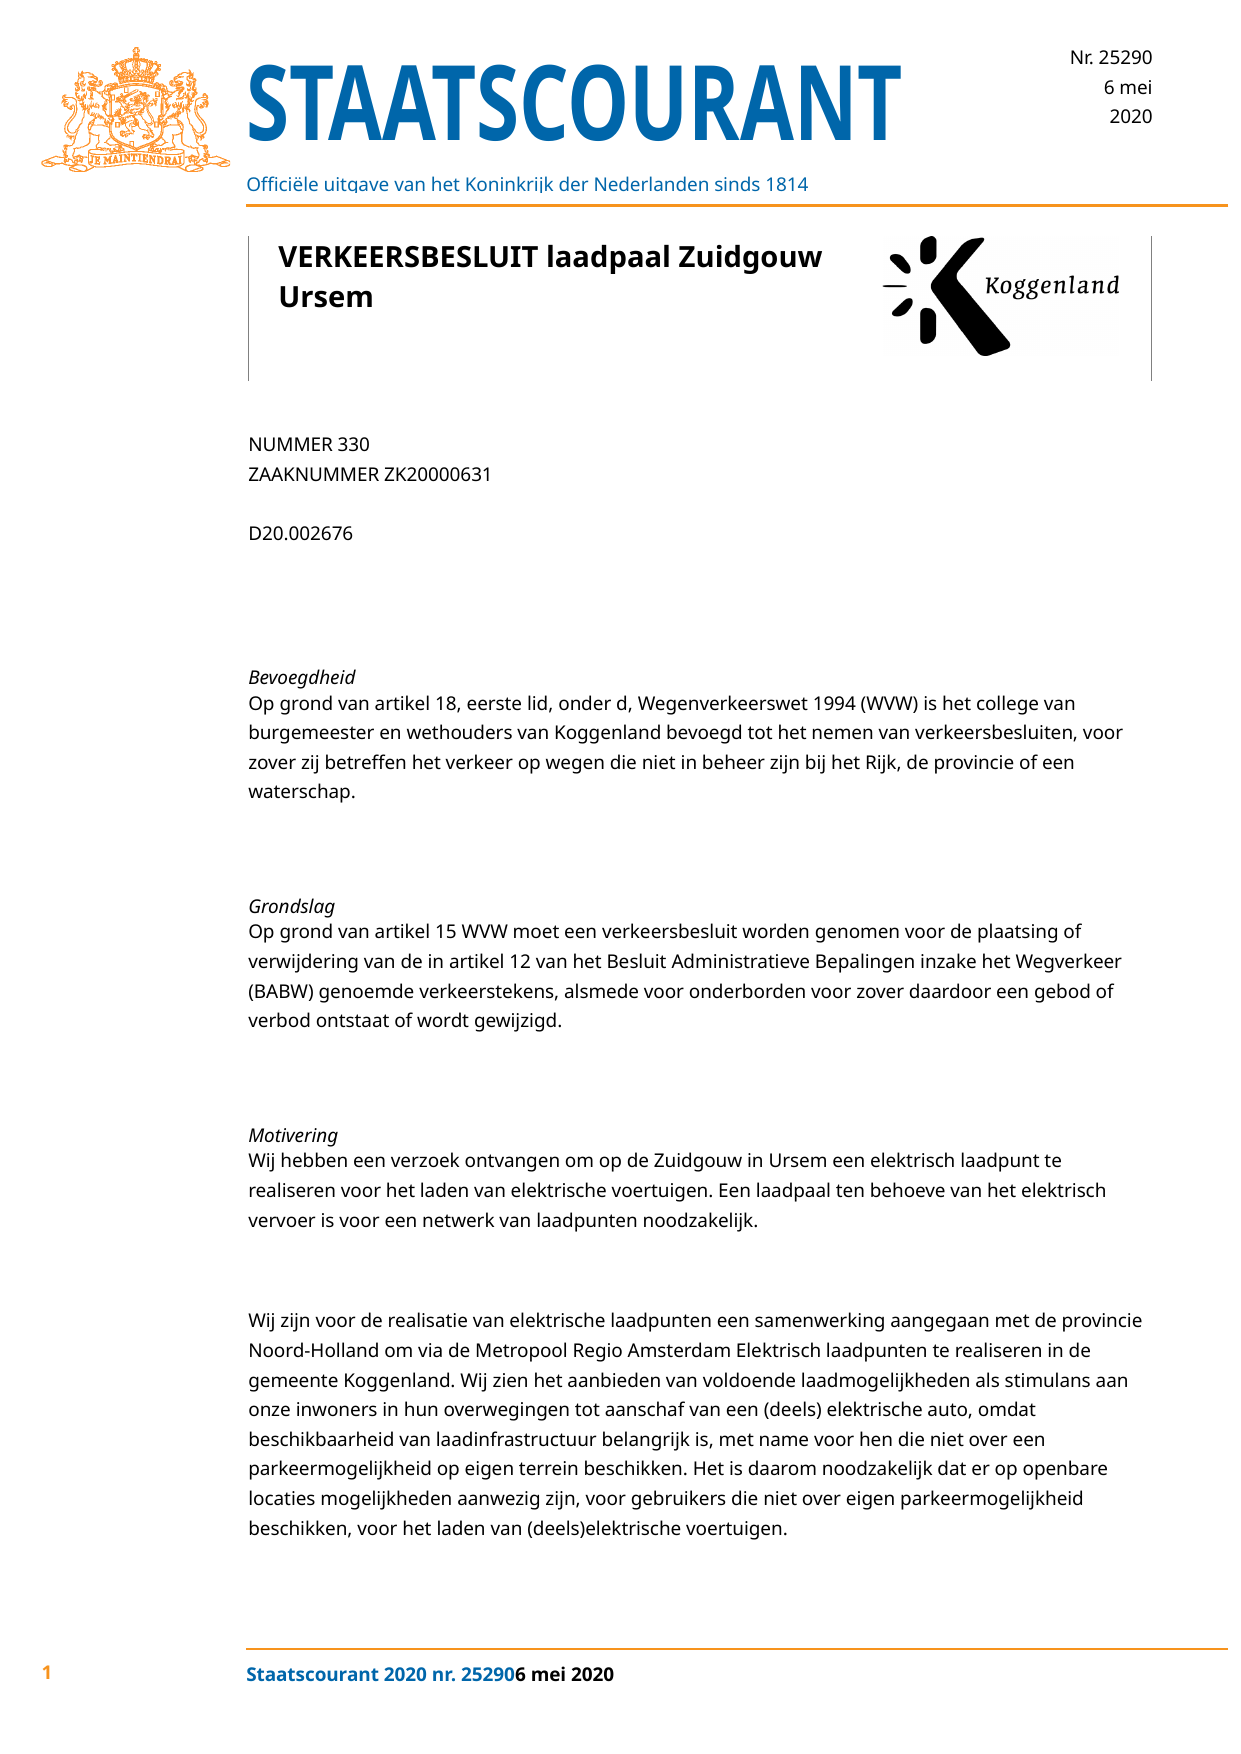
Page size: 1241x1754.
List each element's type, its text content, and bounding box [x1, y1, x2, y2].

text Wij hebben een verzoek ontvangen om op de Zuidgouw in Ursem een elektrisch laadpunt te realiseren voor het laden van elektrische voertuigen. Een laadpaal ten behoeve van het elektrisch vervoer is voor een netwerk van laadpunten noodzakelijk. [248, 1148, 1152, 1232]
picture [882, 236, 1119, 356]
picture [41, 47, 231, 172]
table_header VERKEERSBESLUIT laadpaal Zuidgouw Ursem [249, 236, 850, 381]
text ZAAKNUMMER ZK20000631 [248, 461, 1152, 487]
text NUMMER 330 [248, 431, 1152, 457]
text Op grond van artikel 15 WVW moet een verkeersbesluit worden genomen voor de plaatsing of verwijdering van de in artikel 12 van het Besluit Administratieve Bepalingen inzake het Wegverkeer (BABW) genoemde verkeerstekens, alsmede voor onderborden voor zover daardoor een gebod of verbod ontstaat of wordt gewijzigd. [248, 919, 1152, 1033]
text Op grond van artikel 18, eerste lid, onder d, Wegenverkeerswet 1994 (WVW) is het college van burgemeester en wethouders van Koggenland bevoegd tot het nemen van verkeersbesluiten, voor zover zij betreffen het verkeer op wegen die niet in beheer zijn bij het Rijk, de provincie of een waterschap. [248, 690, 1152, 804]
table_header [850, 236, 1151, 381]
text Bevoegdheid [248, 664, 1152, 690]
text Grondslag [248, 893, 1152, 919]
text Wij zijn voor de realisatie van elektrische laadpunten een samenwerking aangegaan met de provincie Noord-Holland om via de Metropool Regio Amsterdam Elektrisch laadpunten te realiseren in de gemeente Koggenland. Wij zien het aanbieden van voldoende laadmogelijkheden als stimulans aan onze inwoners in hun overwegingen tot aanschaf van een (deels) elektrische auto, omdat beschikbaarheid van laadinfrastructuur belangrijk is, met name voor hen die niet over een parkeermogelijkheid op eigen terrein beschikken. Het is daarom noodzakelijk dat er op openbare locaties mogelijkheden aanwezig zijn, voor gebruikers die niet over eigen parkeermogelijkheid beschikken, voor het laden van (deels)elektrische voertuigen. [248, 1308, 1152, 1540]
text D20.002676 [248, 520, 1152, 546]
text Motivering [248, 1122, 1152, 1148]
